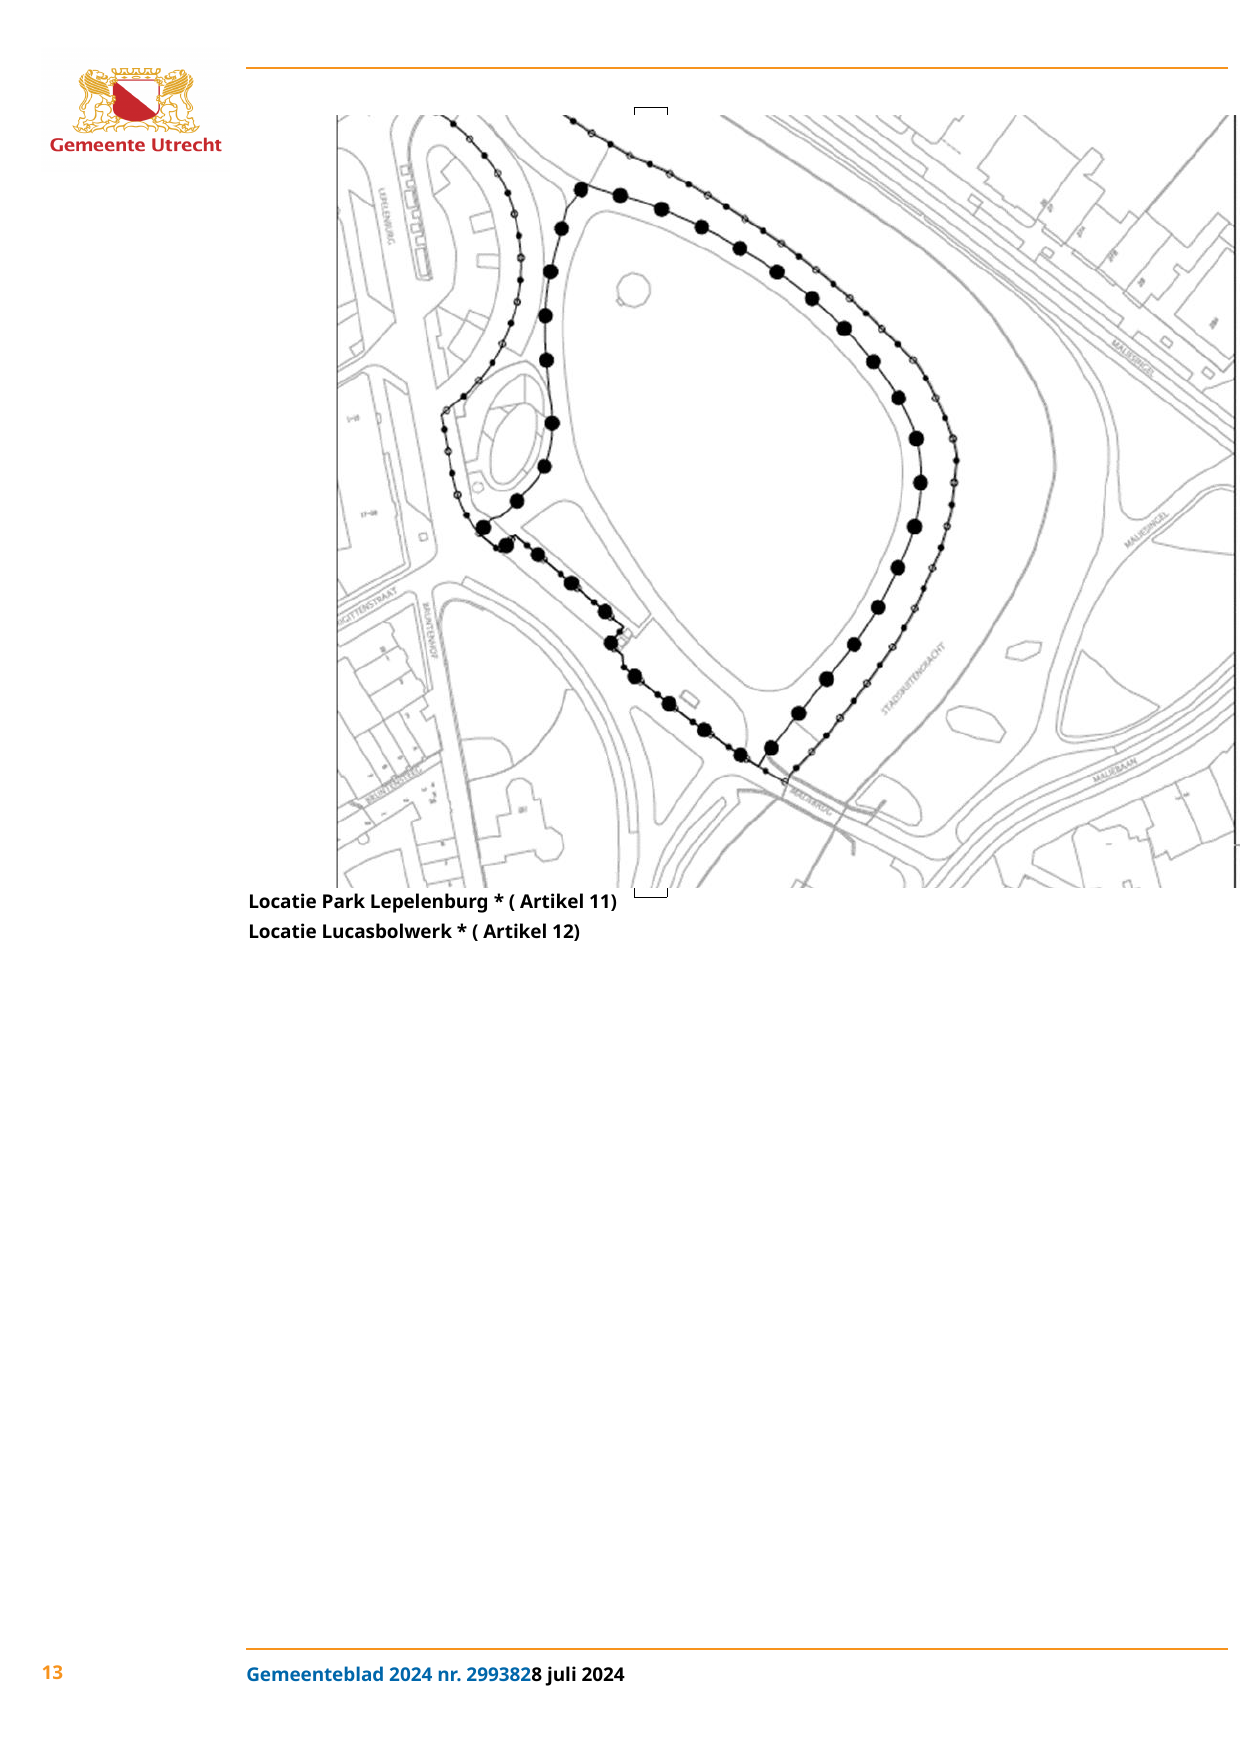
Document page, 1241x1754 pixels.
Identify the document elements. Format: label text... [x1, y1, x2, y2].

picture [41, 47, 231, 172]
text Locatie Lucasbolwerk * ( Artikel 12) [248, 918, 1152, 944]
picture [336, 115, 1240, 888]
text Locatie Park Lepelenburg * ( Artikel 11) [248, 95, 1152, 914]
